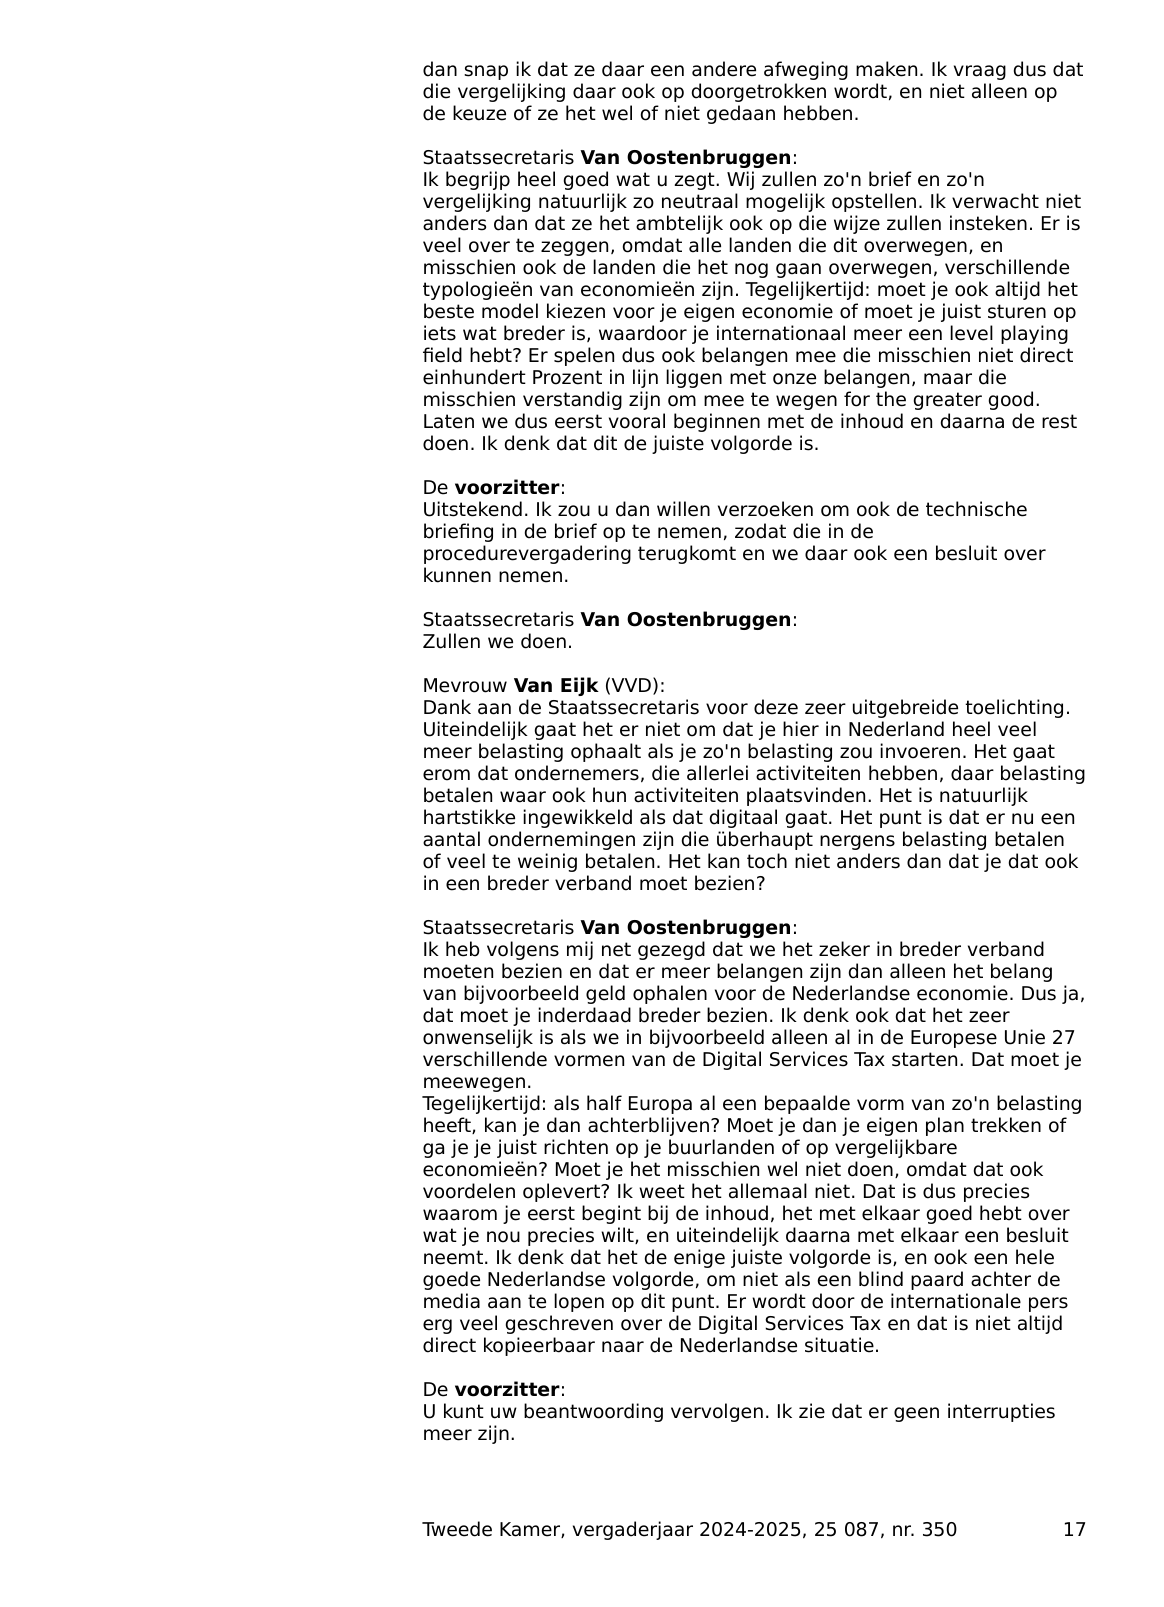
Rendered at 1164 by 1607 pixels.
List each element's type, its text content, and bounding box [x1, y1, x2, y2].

text U kunt uw beantwoording vervolgen. Ik zie dat er geen interrupties meer zijn. [422, 1401, 1087, 1445]
text De voorzitter: [422, 477, 1087, 499]
text Ik heb volgens mij net gezegd dat we het zeker in breder verband moeten bezien en dat er meer belangen zijn dan alleen het belang van bijvoorbeeld geld ophalen voor de Nederlandse economie. Dus ja, dat moet je inderdaad breder bezien. Ik denk ook dat het zeer onwenselijk is als we in bijvoorbeeld alleen al in de Europese Unie 27 verschillende vormen van de Digital Services Tax starten. Dat moet je meewegen. [422, 939, 1087, 1093]
text Tegelijkertijd: als half Europa al een bepaalde vorm van zo'n belasting heeft, kan je dan achterblijven? Moet je dan je eigen plan trekken of ga je je juist richten op je buurlanden of op vergelijkbare economieën? Moet je het misschien wel niet doen, omdat dat ook voordelen oplevert? Ik weet het allemaal niet. Dat is dus precies waarom je eerst begint bij de inhoud, het met elkaar goed hebt over wat je nou precies wilt, en uiteindelijk daarna met elkaar een besluit neemt. Ik denk dat het de enige juiste volgorde is, en ook een hele goede Nederlandse volgorde, om niet als een blind paard achter de media aan te lopen op dit punt. Er wordt door de internationale pers erg veel geschreven over de Digital Services Tax en dat is niet altijd direct kopieerbaar naar de Nederlandse situatie. [422, 1093, 1087, 1357]
text Staatssecretaris Van Oostenbruggen: [422, 609, 1087, 631]
text Staatssecretaris Van Oostenbruggen: [422, 147, 1087, 169]
text dan snap ik dat ze daar een andere afweging maken. Ik vraag dus dat die vergelijking daar ook op doorgetrokken wordt, en niet alleen op de keuze of ze het wel of niet gedaan hebben. [422, 59, 1087, 125]
text De voorzitter: [422, 1379, 1087, 1401]
text Ik begrijp heel goed wat u zegt. Wij zullen zo'n brief en zo'n vergelijking natuurlijk zo neutraal mogelijk opstellen. Ik verwacht niet anders dan dat ze het ambtelijk ook op die wijze zullen insteken. Er is veel over te zeggen, omdat alle landen die dit overwegen, en misschien ook de landen die het nog gaan overwegen, verschillende typologieën van economieën zijn. Tegelijkertijd: moet je ook altijd het beste model kiezen voor je eigen economie of moet je juist sturen op iets wat breder is, waardoor je internationaal meer een level playing field hebt? Er spelen dus ook belangen mee die misschien niet direct einhundert Prozent in lijn liggen met onze belangen, maar die misschien verstandig zijn om mee te wegen for the greater good. Laten we dus eerst vooral beginnen met de inhoud en daarna de rest doen. Ik denk dat dit de juiste volgorde is. [422, 169, 1087, 455]
text Mevrouw Van Eijk (VVD): [422, 675, 1087, 697]
text Uitstekend. Ik zou u dan willen verzoeken om ook de technische briefing in de brief op te nemen, zodat die in de procedurevergadering terugkomt en we daar ook een besluit over kunnen nemen. [422, 499, 1087, 587]
text Zullen we doen. [422, 631, 1087, 653]
text Staatssecretaris Van Oostenbruggen: [422, 917, 1087, 939]
text Dank aan de Staatssecretaris voor deze zeer uitgebreide toelichting. Uiteindelijk gaat het er niet om dat je hier in Nederland heel veel meer belasting ophaalt als je zo'n belasting zou invoeren. Het gaat erom dat ondernemers, die allerlei activiteiten hebben, daar belasting betalen waar ook hun activiteiten plaatsvinden. Het is natuurlijk hartstikke ingewikkeld als dat digitaal gaat. Het punt is dat er nu een aantal ondernemingen zijn die überhaupt nergens belasting betalen of veel te weinig betalen. Het kan toch niet anders dan dat je dat ook in een breder verband moet bezien? [422, 697, 1087, 895]
